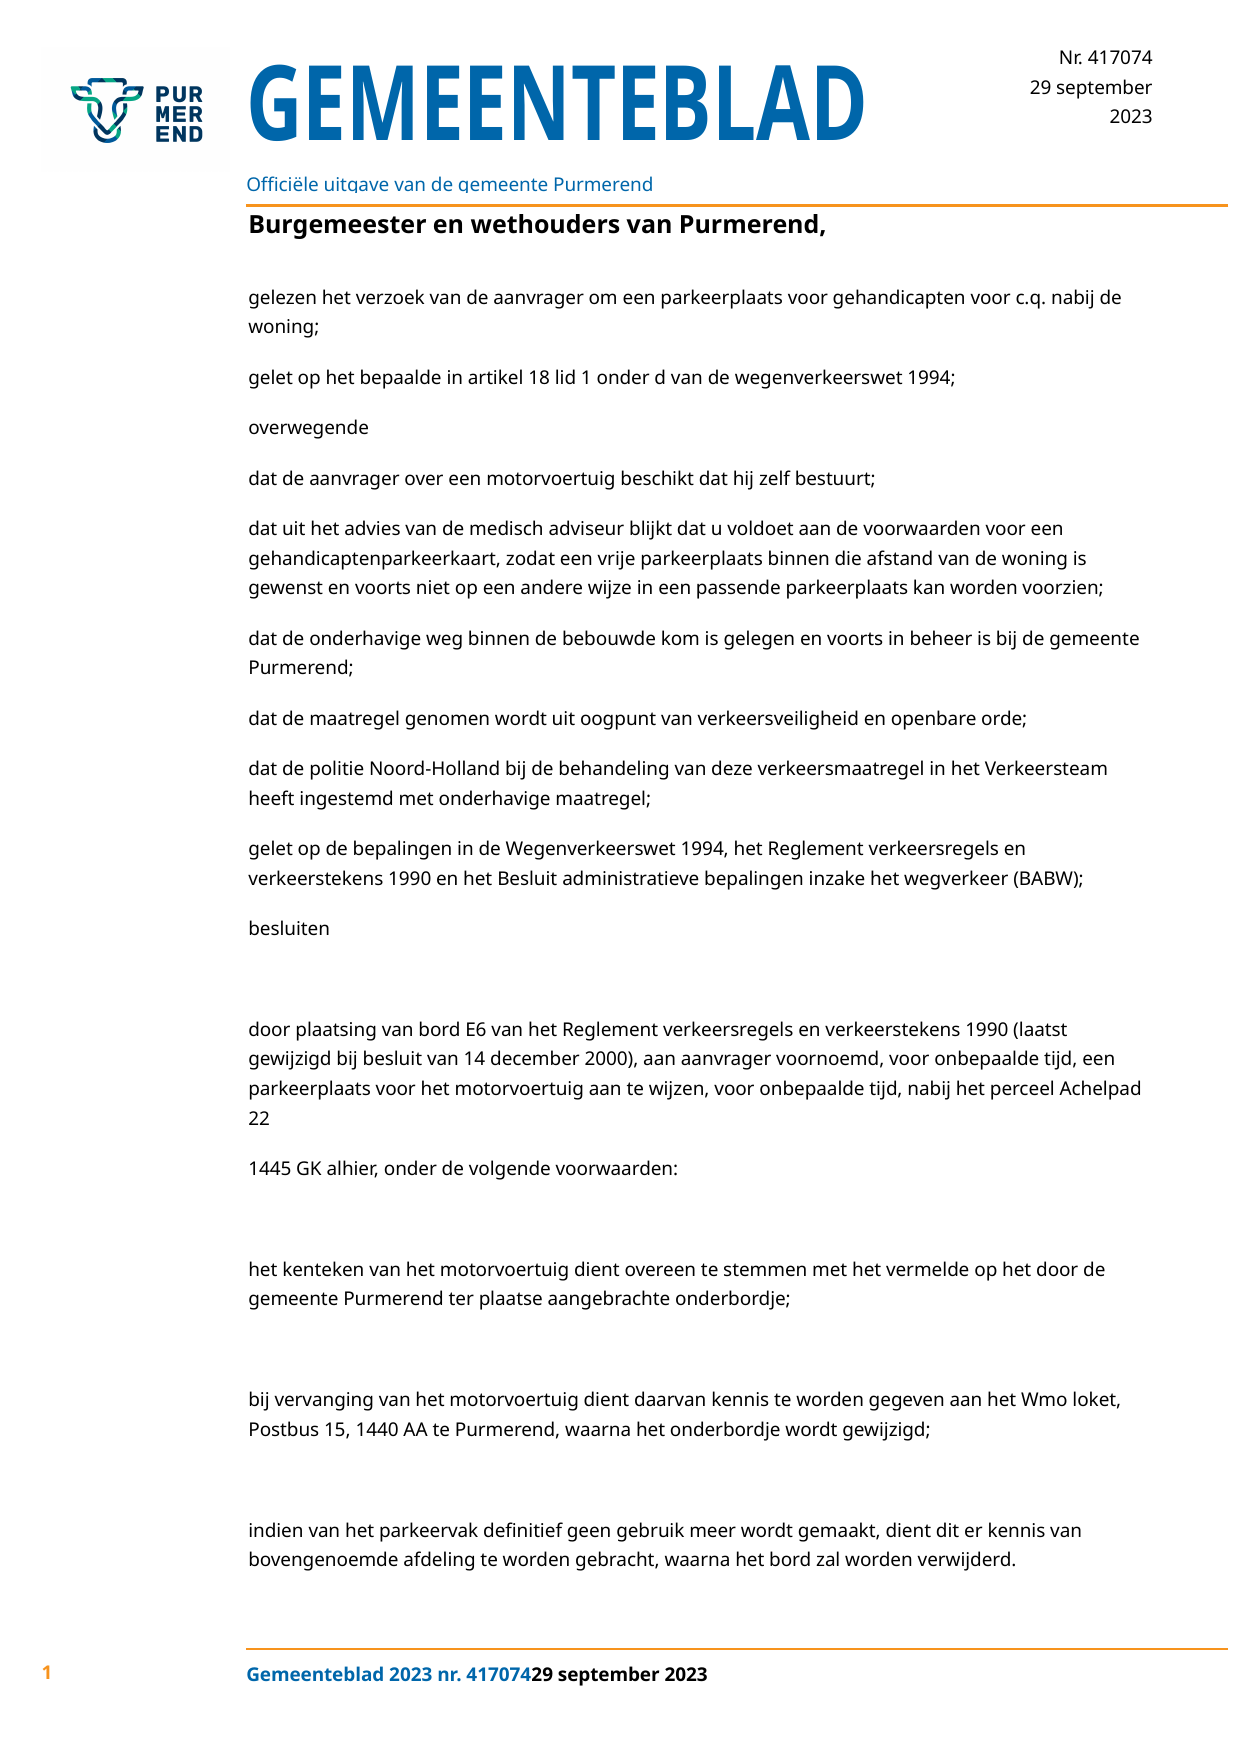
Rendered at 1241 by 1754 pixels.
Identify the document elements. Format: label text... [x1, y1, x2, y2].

text het kenteken van het motorvoertuig dient overeen te stemmen met het vermelde op het door de gemeente Purmerend ter plaatse aangebrachte onderbordje; [248, 1256, 1152, 1311]
text door plaatsing van bord E6 van het Reglement verkeersregels en verkeerstekens 1990 (laatst gewijzigd bij besluit van 14 december 2000), aan aanvrager voornoemd, voor onbepaalde tijd, een parkeerplaats voor het motorvoertuig aan te wijzen, voor onbepaalde tijd, nabij het perceel Achelpad 22 [248, 1016, 1152, 1131]
text bij vervanging van het motorvoertuig dient daarvan kennis te worden gegeven aan het Wmo loket, Postbus 15, 1440 AA te Purmerend, waarna het onderbordje wordt gewijzigd; [248, 1386, 1152, 1442]
text dat de maatregel genomen wordt uit oogpunt van verkeersveiligheid en openbare orde; [248, 705, 1152, 731]
text overwegende [248, 414, 1152, 440]
text indien van het parkeervak definitief geen gebruik meer wordt gemaakt, dient dit er kennis van bovengenoemde afdeling te worden gebracht, waarna het bord zal worden verwijderd. [248, 1517, 1152, 1572]
text Burgemeester en wethouders van Purmerend, [248, 207, 1152, 241]
picture [41, 47, 231, 172]
text gelezen het verzoek van de aanvrager om een parkeerplaats voor gehandicapten voor c.q. nabij de woning; [248, 284, 1152, 339]
text dat de politie Noord-Holland bij de behandeling van deze verkeersmaatregel in het Verkeersteam heeft ingestemd met onderhavige maatregel; [248, 755, 1152, 811]
text dat uit het advies van de medisch adviseur blijkt dat u voldoet aan de voorwaarden voor een gehandicaptenparkeerkaart, zodat een vrije parkeerplaats binnen die afstand van de woning is gewenst en voorts niet op een andere wijze in een passende parkeerplaats kan worden voorzien; [248, 515, 1152, 600]
text gelet op de bepalingen in de Wegenverkeerswet 1994, het Reglement verkeersregels en verkeerstekens 1990 en het Besluit administratieve bepalingen inzake het wegverkeer (BABW); [248, 835, 1152, 891]
text gelet op het bepaalde in artikel 18 lid 1 onder d van de wegenverkeerswet 1994; [248, 364, 1152, 390]
text dat de onderhavige weg binnen de bebouwde kom is gelegen en voorts in beheer is bij de gemeente Purmerend; [248, 625, 1152, 680]
text dat de aanvrager over een motorvoertuig beschikt dat hij zelf bestuurt; [248, 465, 1152, 491]
text 1445 GK alhier, onder de volgende voorwaarden: [248, 1155, 1152, 1181]
text besluiten [248, 915, 1152, 941]
